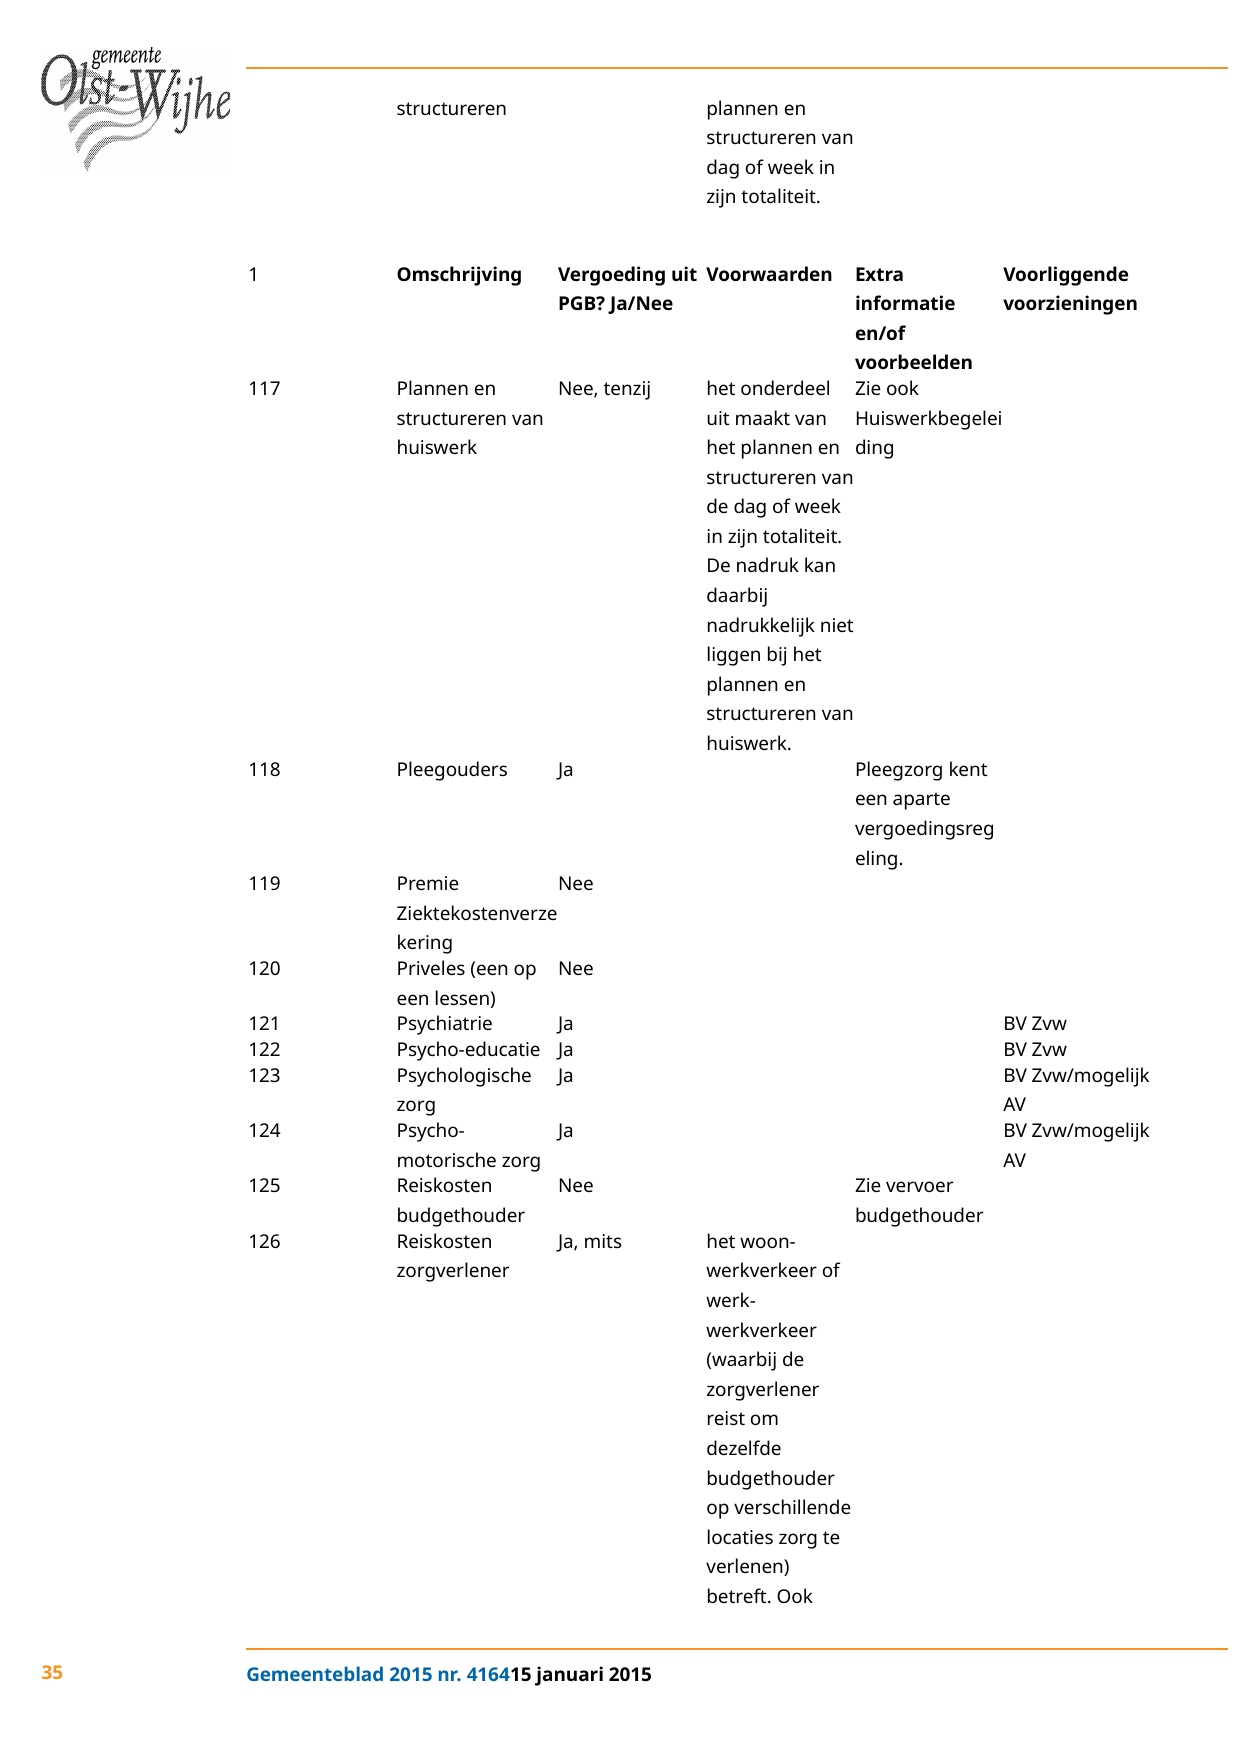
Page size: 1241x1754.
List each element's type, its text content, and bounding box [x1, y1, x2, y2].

table_cell Ja [558, 1011, 706, 1036]
table_header 1 [248, 261, 396, 375]
table_cell 122 [248, 1036, 396, 1062]
table_cell Nee [558, 1173, 706, 1228]
table_cell Psychologische zorg [396, 1062, 558, 1117]
table_header Voorliggende voorzieningen [1003, 261, 1152, 375]
table_cell 119 [248, 870, 396, 955]
table_cell Priveles (een op een lessen) [396, 955, 558, 1011]
table_cell [706, 756, 855, 870]
table_cell [1003, 1228, 1152, 1609]
table_cell Ja [558, 756, 706, 870]
table_cell BV Zvw [1003, 1036, 1152, 1062]
table_cell [1003, 1173, 1152, 1228]
table_cell [1003, 870, 1152, 955]
table_header Voorwaarden [706, 261, 855, 375]
table_cell Psycho-motorische zorg [396, 1118, 558, 1173]
table_cell 117 [248, 375, 396, 756]
table_header Vergoeding uit PGB? Ja/Nee [558, 261, 706, 375]
table_cell [706, 1118, 855, 1173]
table_cell 125 [248, 1173, 396, 1228]
table_cell [855, 955, 1003, 1011]
table_cell Plannen en structureren van huiswerk [396, 375, 558, 756]
table_cell Zie ook Huiswerkbegeleiding [855, 375, 1003, 756]
table_cell [855, 1118, 1003, 1173]
table_cell Reiskosten budgethouder [396, 1173, 558, 1228]
table_cell [1003, 375, 1152, 756]
table_cell BV Zvw [1003, 1011, 1152, 1036]
table_cell structureren [396, 95, 558, 209]
table_cell Nee [558, 955, 706, 1011]
table_cell BV Zvw/mogelijk AV [1003, 1062, 1152, 1117]
table_cell [1003, 955, 1152, 1011]
table_cell Psycho-educatie [396, 1036, 558, 1062]
table_header Extra informatie en/of voorbeelden [855, 261, 1003, 375]
table_cell BV Zvw/mogelijk AV [1003, 1118, 1152, 1173]
table_cell Pleegouders [396, 756, 558, 870]
table_cell [706, 955, 855, 1011]
table_cell [855, 1062, 1003, 1117]
table_cell Nee, tenzij [558, 375, 706, 756]
table_cell 123 [248, 1062, 396, 1117]
table_cell plannen en structureren van dag of week in zijn totaliteit. [706, 95, 855, 209]
picture [41, 47, 231, 172]
table_cell [1003, 95, 1152, 209]
table_cell het woon-werkverkeer of werk- werkverkeer (waarbij de zorgverlener reist om dezelfde budgethouder op verschillende locaties zorg te verlenen) betreft. Ook [706, 1228, 855, 1609]
table_cell [706, 870, 855, 955]
table_cell [855, 1011, 1003, 1036]
table_cell Reiskosten zorgverlener [396, 1228, 558, 1609]
table_cell [248, 95, 396, 209]
table_cell [558, 95, 706, 209]
table_cell [1003, 756, 1152, 870]
table_cell [706, 1036, 855, 1062]
table_cell Psychiatrie [396, 1011, 558, 1036]
table_cell [855, 95, 1003, 209]
table_cell Ja, mits [558, 1228, 706, 1609]
table_header Omschrijving [396, 261, 558, 375]
table_cell Nee [558, 870, 706, 955]
table_cell 120 [248, 955, 396, 1011]
table_cell [706, 1062, 855, 1117]
table_cell [855, 1036, 1003, 1062]
table_cell Ja [558, 1118, 706, 1173]
table_cell [855, 1228, 1003, 1609]
table_cell Ja [558, 1062, 706, 1117]
table_cell 118 [248, 756, 396, 870]
table_cell 121 [248, 1011, 396, 1036]
table_cell 126 [248, 1228, 396, 1609]
table_cell 124 [248, 1118, 396, 1173]
table_cell Pleegzorg kent een aparte vergoedingsregeling. [855, 756, 1003, 870]
table_cell [706, 1173, 855, 1228]
table_cell Ja [558, 1036, 706, 1062]
table_cell [855, 870, 1003, 955]
table_cell Premie Ziektekostenverzekering [396, 870, 558, 955]
table_cell Zie vervoer budgethouder [855, 1173, 1003, 1228]
table_cell het onderdeel uit maakt van het plannen en structureren van de dag of week in zijn totaliteit. De nadruk kan daarbij nadrukkelijk niet liggen bij het plannen en structureren van huiswerk. [706, 375, 855, 756]
table_cell [706, 1011, 855, 1036]
